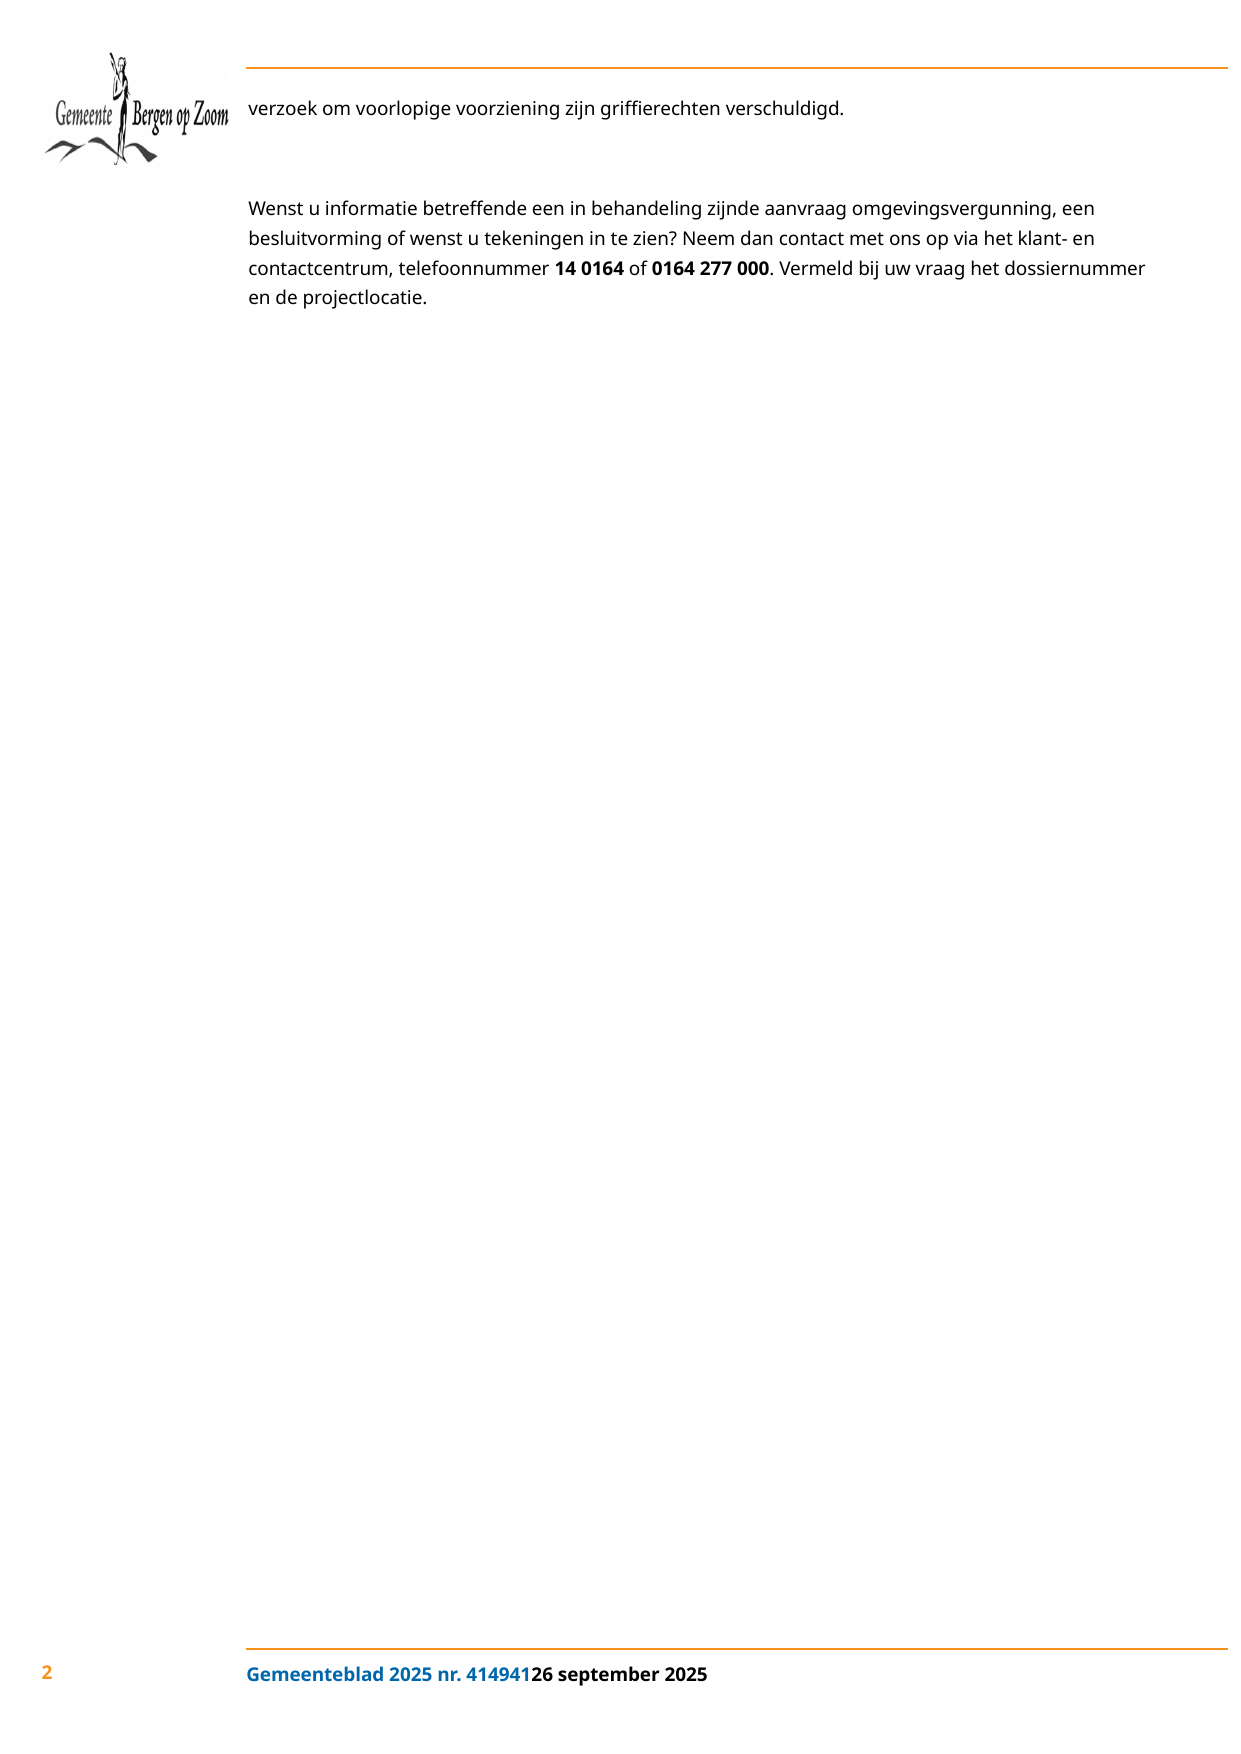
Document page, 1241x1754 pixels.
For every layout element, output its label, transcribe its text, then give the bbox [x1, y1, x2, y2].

text verzoek om voorlopige voorziening zijn griffierechten verschuldigd. [248, 95, 1152, 121]
text Wenst u informatie betreffende een in behandeling zijnde aanvraag omgevingsvergunning, een besluitvorming of wenst u tekeningen in te zien? Neem dan contact met ons op via het klant- en contactcentrum, telefoonnummer 14 0164 of 0164 277 000. Vermeld bij uw vraag het dossiernummer en de projectlocatie. [248, 196, 1152, 310]
picture [41, 47, 231, 172]
